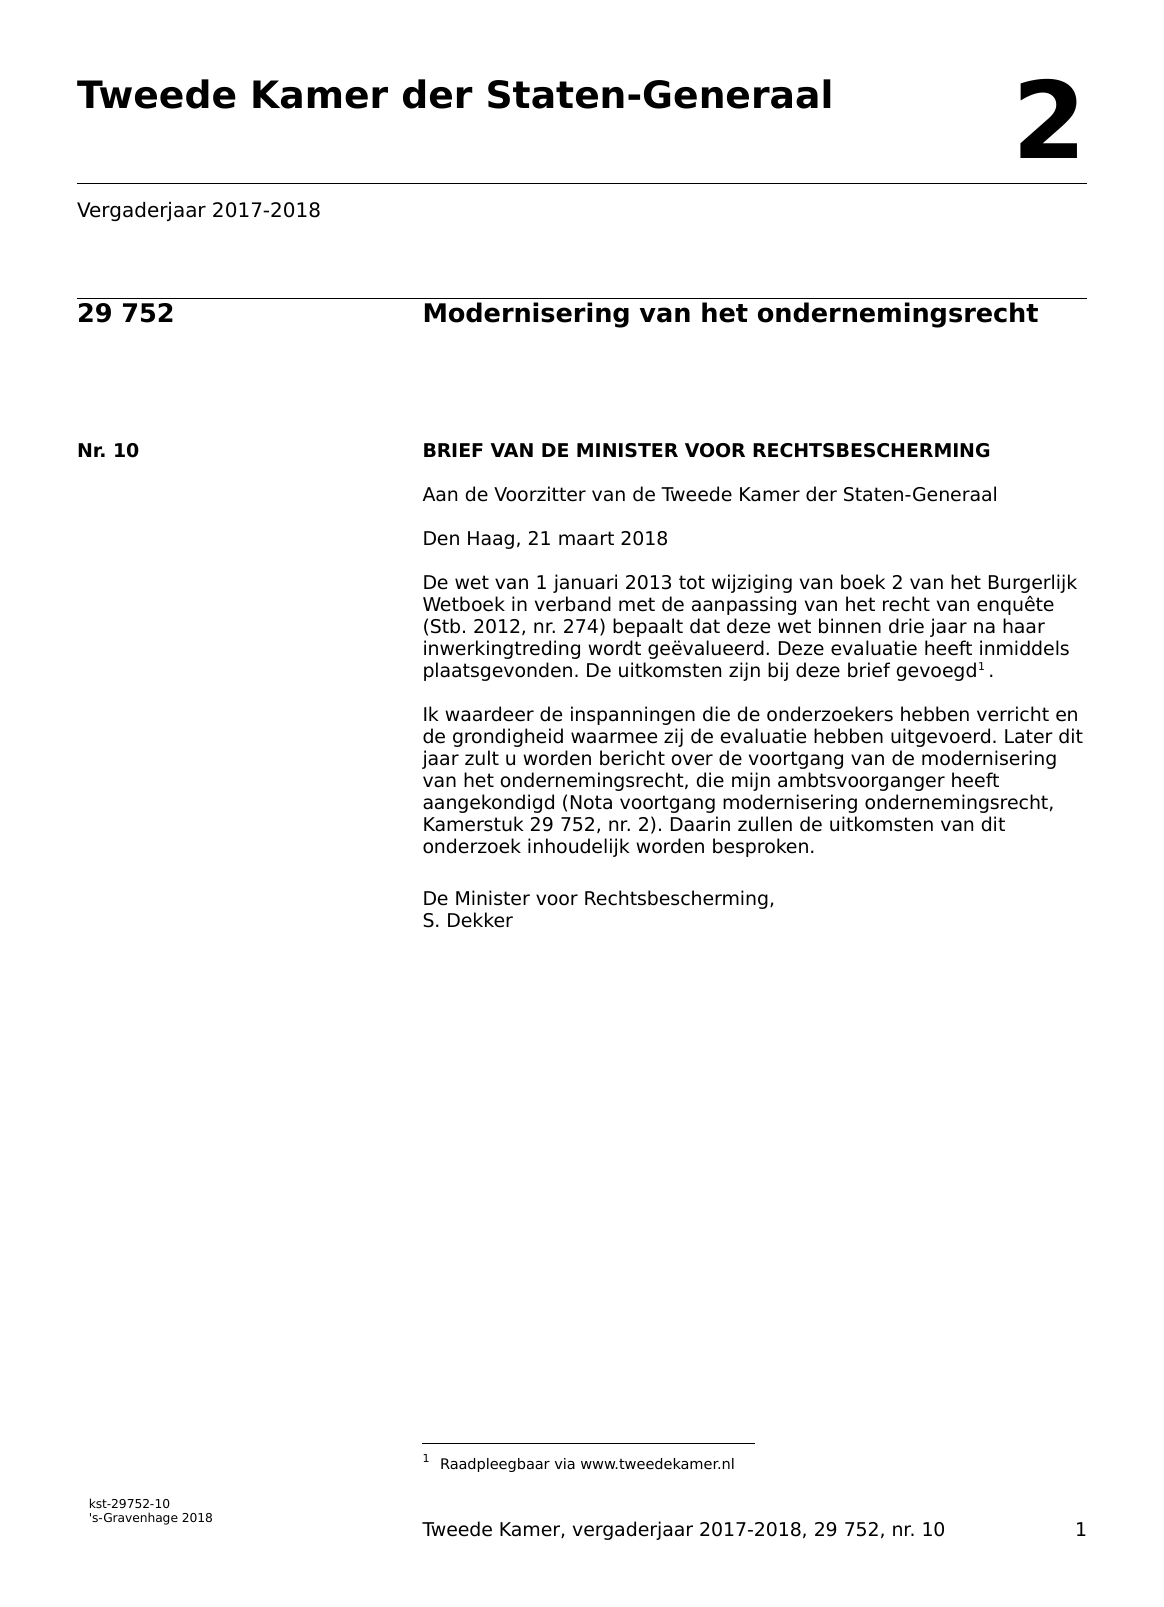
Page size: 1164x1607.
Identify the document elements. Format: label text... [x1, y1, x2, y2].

table_cell Vergaderjaar 2017-2018 [77, 184, 1087, 298]
text De wet van 1 januari 2013 tot wijziging van boek 2 van het Burgerlijk Wetboek in verband met de aanpassing van het recht van enquête (Stb. 2012, nr. 274) bepaalt dat deze wet binnen drie jaar na haar inwerkingtreding wordt geëvalueerd. Deze evaluatie heeft inmiddels plaatsgevonden. De uitkomsten zijn bij deze brief gevoegd. [422, 572, 1087, 682]
text kst-29752-10 [88, 1497, 323, 1511]
table_header Tweede Kamer der Staten-Generaal [77, 59, 886, 183]
text Den Haag, 21 maart 2018 [422, 528, 1087, 550]
table_header 2 [886, 59, 1087, 183]
text Raadpleegbaar via www.tweedekamer.nl [422, 1452, 1087, 1474]
text Aan de Voorzitter van de Tweede Kamer der Staten-Generaal [422, 484, 1087, 506]
text Ik waardeer de inspanningen die de onderzoekers hebben verricht en de grondigheid waarmee zij de evaluatie hebben uitgevoerd. Later dit jaar zult u worden bericht over de voortgang van de modernisering van het ondernemingsrecht, die mijn ambtsvoorganger heeft aangekondigd (Nota voortgang modernisering ondernemingsrecht, Kamerstuk 29 752, nr. 2). Daarin zullen de uitkomsten van dit onderzoek inhoudelijk worden besproken. [422, 704, 1087, 858]
subtitle Nr. 10 BRIEF VAN DE MINISTER VOOR RECHTSBESCHERMING [77, 440, 1087, 462]
text 's-Gravenhage 2018 [88, 1511, 323, 1525]
text De Minister voor Rechtsbescherming, S. Dekker [422, 888, 1087, 932]
subtitle 29 752 Modernisering van het ondernemingsrecht [77, 299, 1087, 329]
